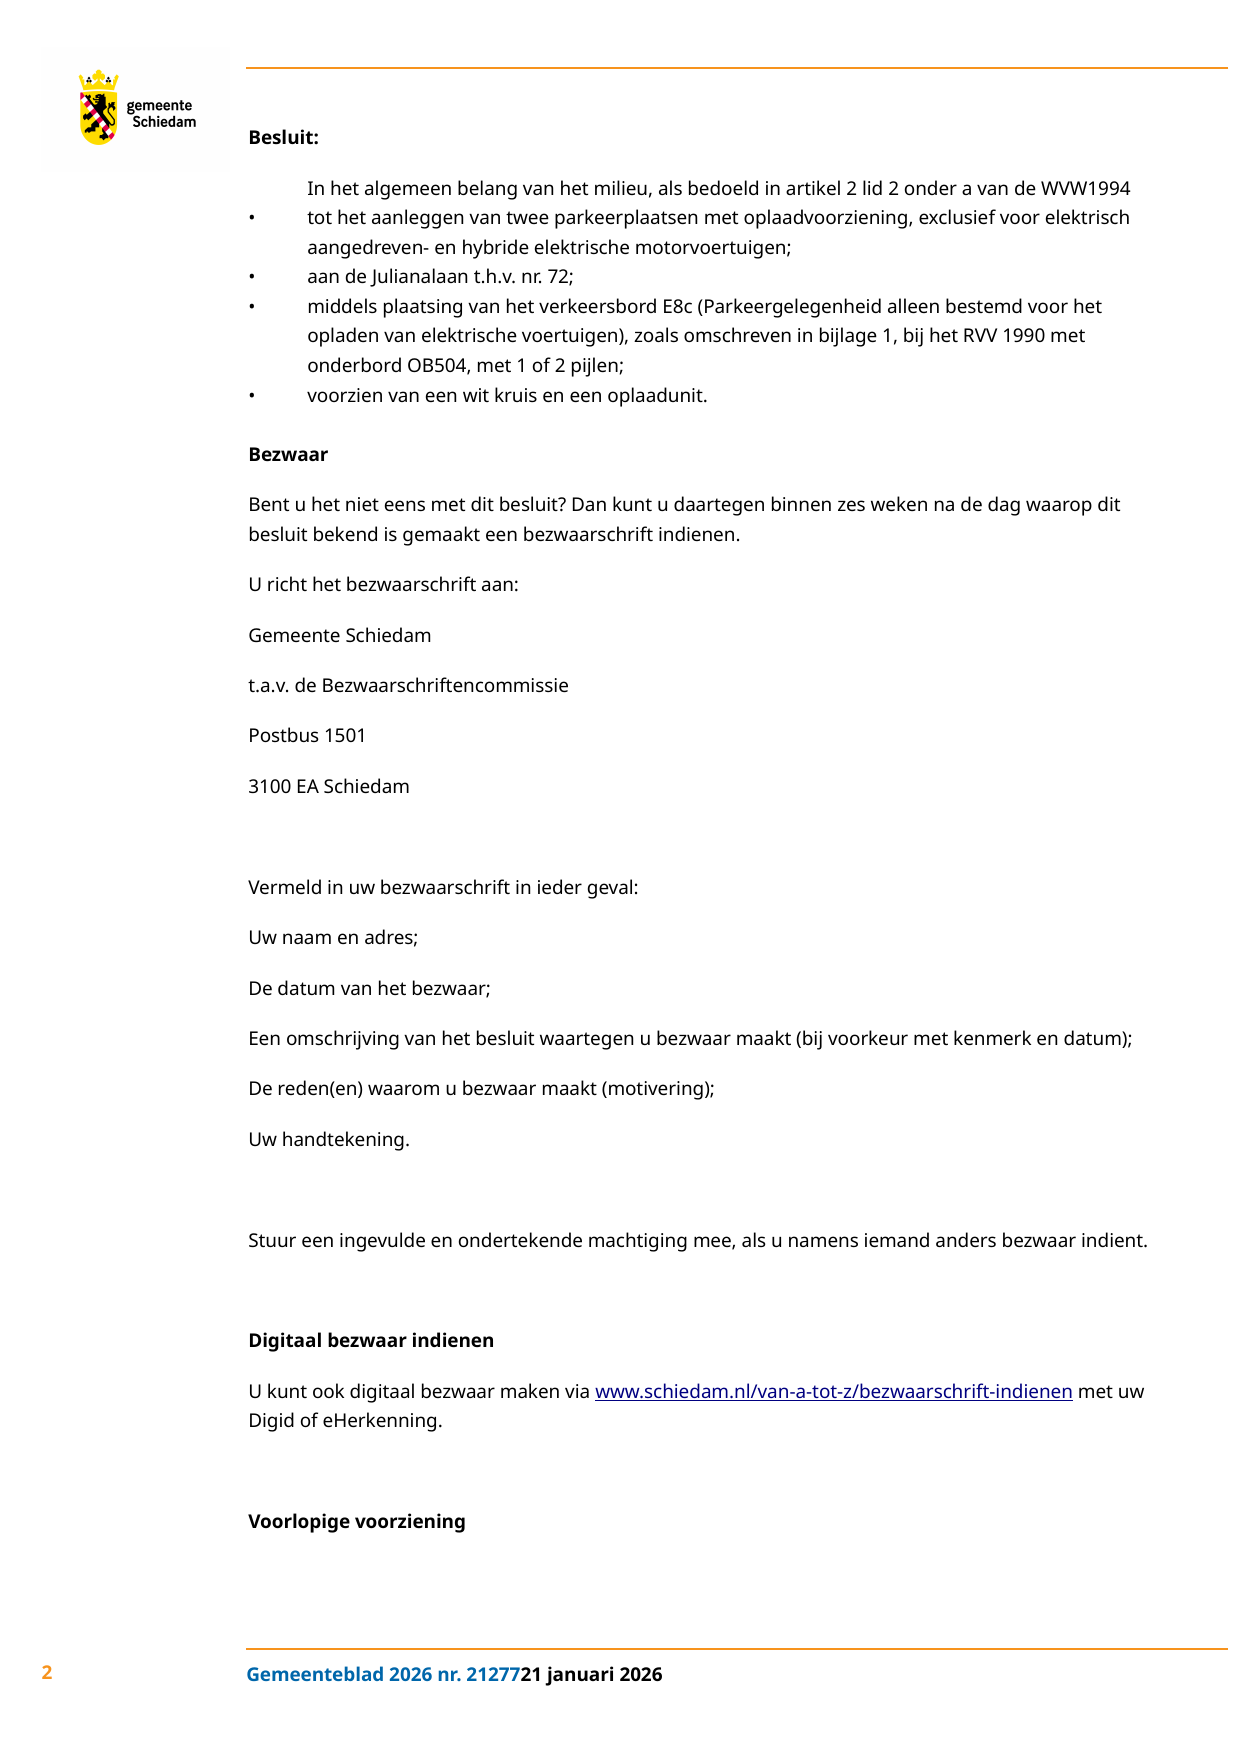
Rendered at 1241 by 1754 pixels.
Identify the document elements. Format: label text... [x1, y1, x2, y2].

text Bezwaar [248, 441, 1152, 467]
text U richt het bezwaarschrift aan: [248, 571, 1152, 597]
text Een omschrijving van het besluit waartegen u bezwaar maakt (bij voorkeur met kenmerk en datum); [248, 1025, 1152, 1051]
text Besluit: [248, 124, 1152, 150]
text De datum van het bezwaar; [248, 975, 1152, 1001]
text Digitaal bezwaar indienen [248, 1328, 1152, 1353]
list voorzien van een wit kruis en een oplaadunit. [248, 382, 1152, 408]
list tot het aanleggen van twee parkeerplaatsen met oplaadvoorziening, exclusief voor elektrisch aangedreven- en hybride elektrische motorvoertuigen; [248, 204, 1152, 260]
text Voorlopige voorziening [248, 1508, 1152, 1534]
text t.a.v. de Bezwaarschriftencommissie [248, 672, 1152, 698]
text De reden(en) waarom u bezwaar maakt (motivering); [248, 1076, 1152, 1101]
text 3100 EA Schiedam [248, 773, 1152, 799]
list middels plaatsing van het verkeersbord E8c (Parkeergelegenheid alleen bestemd voor het opladen van elektrische voertuigen), zoals omschreven in bijlage 1, bij het RVV 1990 met onderbord OB504, met 1 of 2 pijlen; [248, 293, 1152, 378]
list In het algemeen belang van het milieu, als bedoeld in artikel 2 lid 2 onder a van de WVW1994 [248, 175, 1152, 201]
text Postbus 1501 [248, 723, 1152, 748]
text Uw naam en adres; [248, 924, 1152, 950]
text Vermeld in uw bezwaarschrift in ieder geval: [248, 874, 1152, 900]
text Uw handtekening. [248, 1126, 1152, 1152]
text Bent u het niet eens met dit besluit? Dan kunt u daartegen binnen zes weken na de dag waarop dit besluit bekend is gemaakt een bezwaarschrift indienen. [248, 491, 1152, 547]
text Gemeente Schiedam [248, 622, 1152, 648]
picture [41, 47, 231, 172]
text U kunt ook digitaal bezwaar maken via www.schiedam.nl/van-a-tot-z/bezwaarschrift-indienen met uw Digid of eHerkenning. [248, 1378, 1152, 1433]
text Stuur een ingevulde en ondertekende machtiging mee, als u namens iemand anders bezwaar indient. [248, 1227, 1152, 1253]
list aan de Julianalaan t.h.v. nr. 72; [248, 263, 1152, 289]
